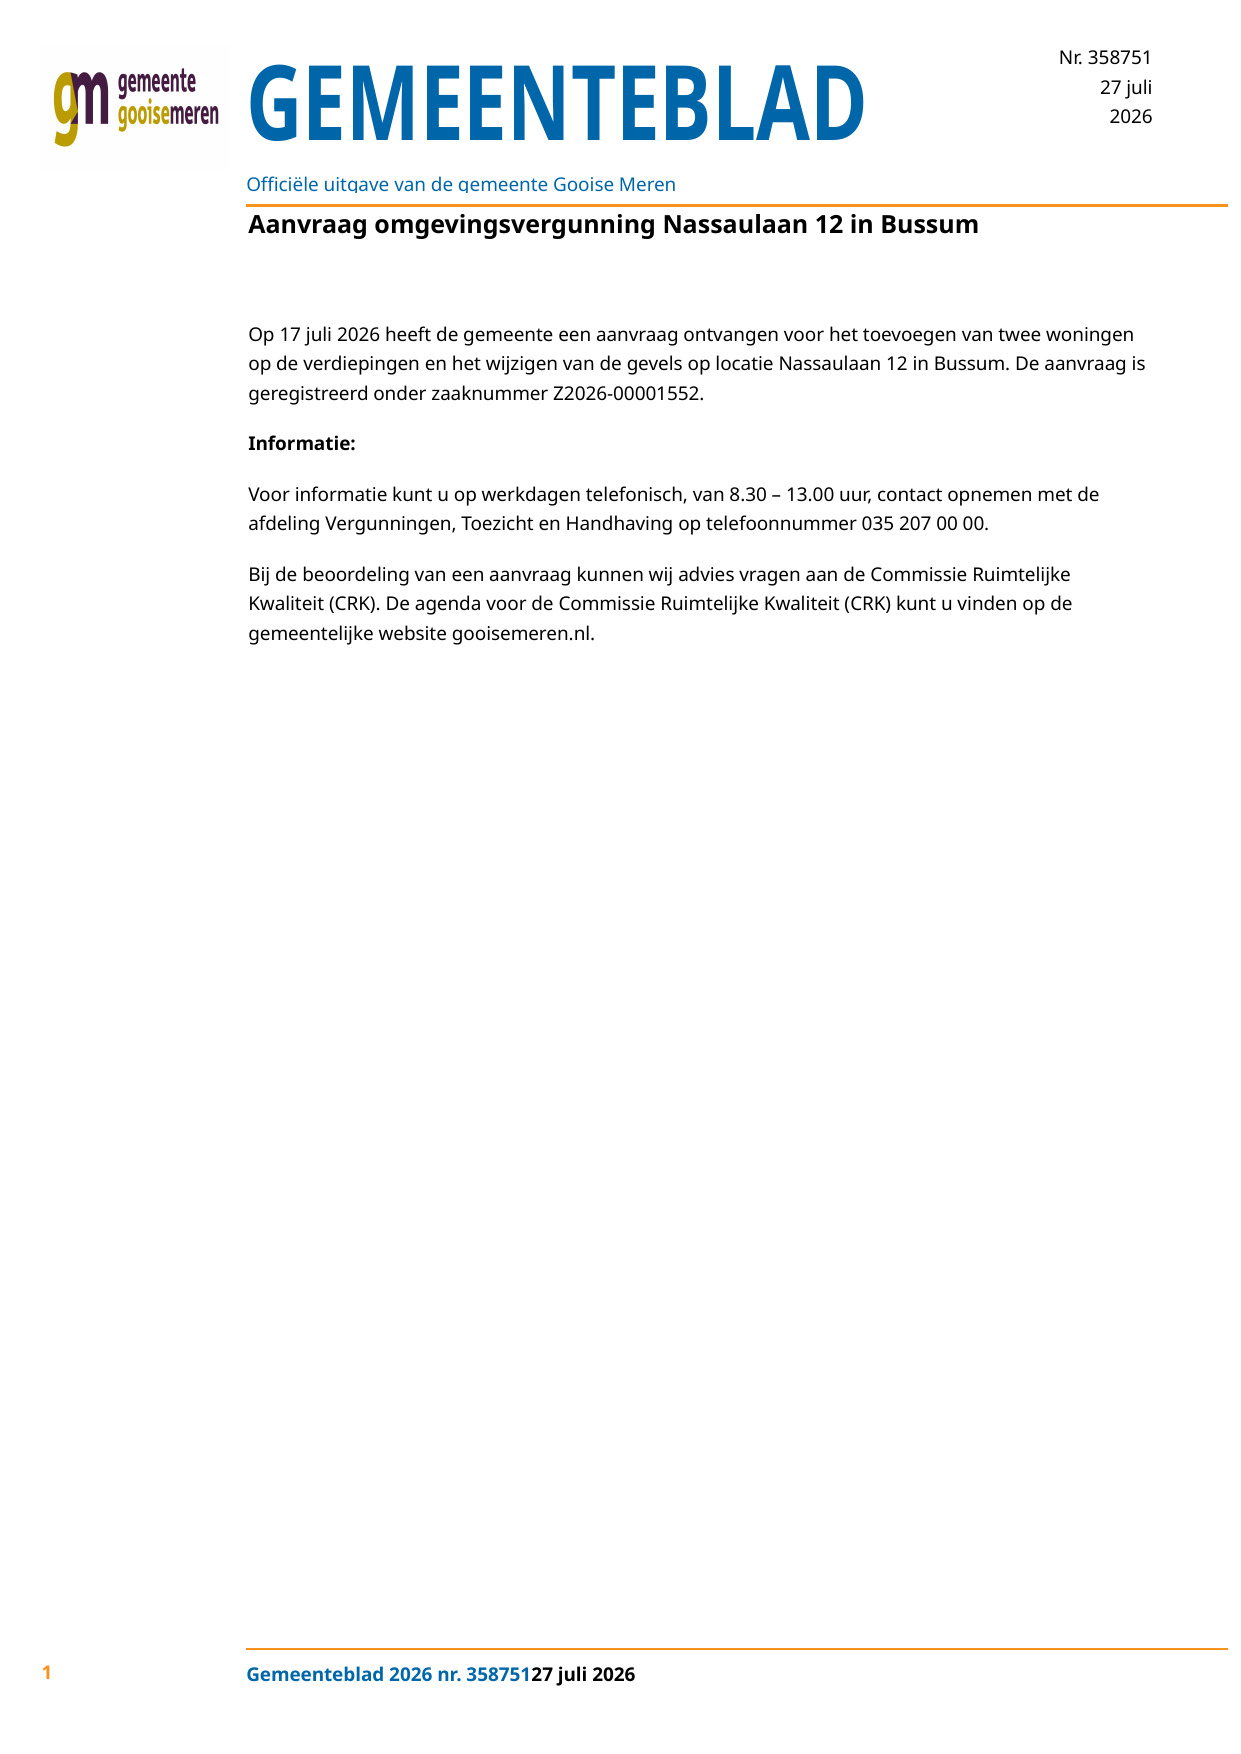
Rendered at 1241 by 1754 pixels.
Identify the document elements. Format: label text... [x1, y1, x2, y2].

text Voor informatie kunt u op werkdagen telefonisch, van 8.30 – 13.00 uur, contact opnemen met de afdeling Vergunningen, Toezicht en Handhaving op telefoonnummer 035 207 00 00. [248, 481, 1152, 536]
text Bij de beoordeling van een aanvraag kunnen wij advies vragen aan de Commissie Ruimtelijke Kwaliteit (CRK). De agenda voor de Commissie Ruimtelijke Kwaliteit (CRK) kunt u vinden op de gemeentelijke website gooisemeren.nl. [248, 561, 1152, 646]
text Aanvraag omgevingsvergunning Nassaulaan 12 in Bussum [248, 207, 1152, 241]
text Informatie: [248, 430, 1152, 456]
text Op 17 juli 2026 heeft de gemeente een aanvraag ontvangen voor het toevoegen van twee woningen op de verdiepingen en het wijzigen van de gevels op locatie Nassaulaan 12 in Bussum. De aanvraag is geregistreerd onder zaaknummer Z2026-00001552. [248, 321, 1152, 406]
picture [41, 47, 231, 172]
